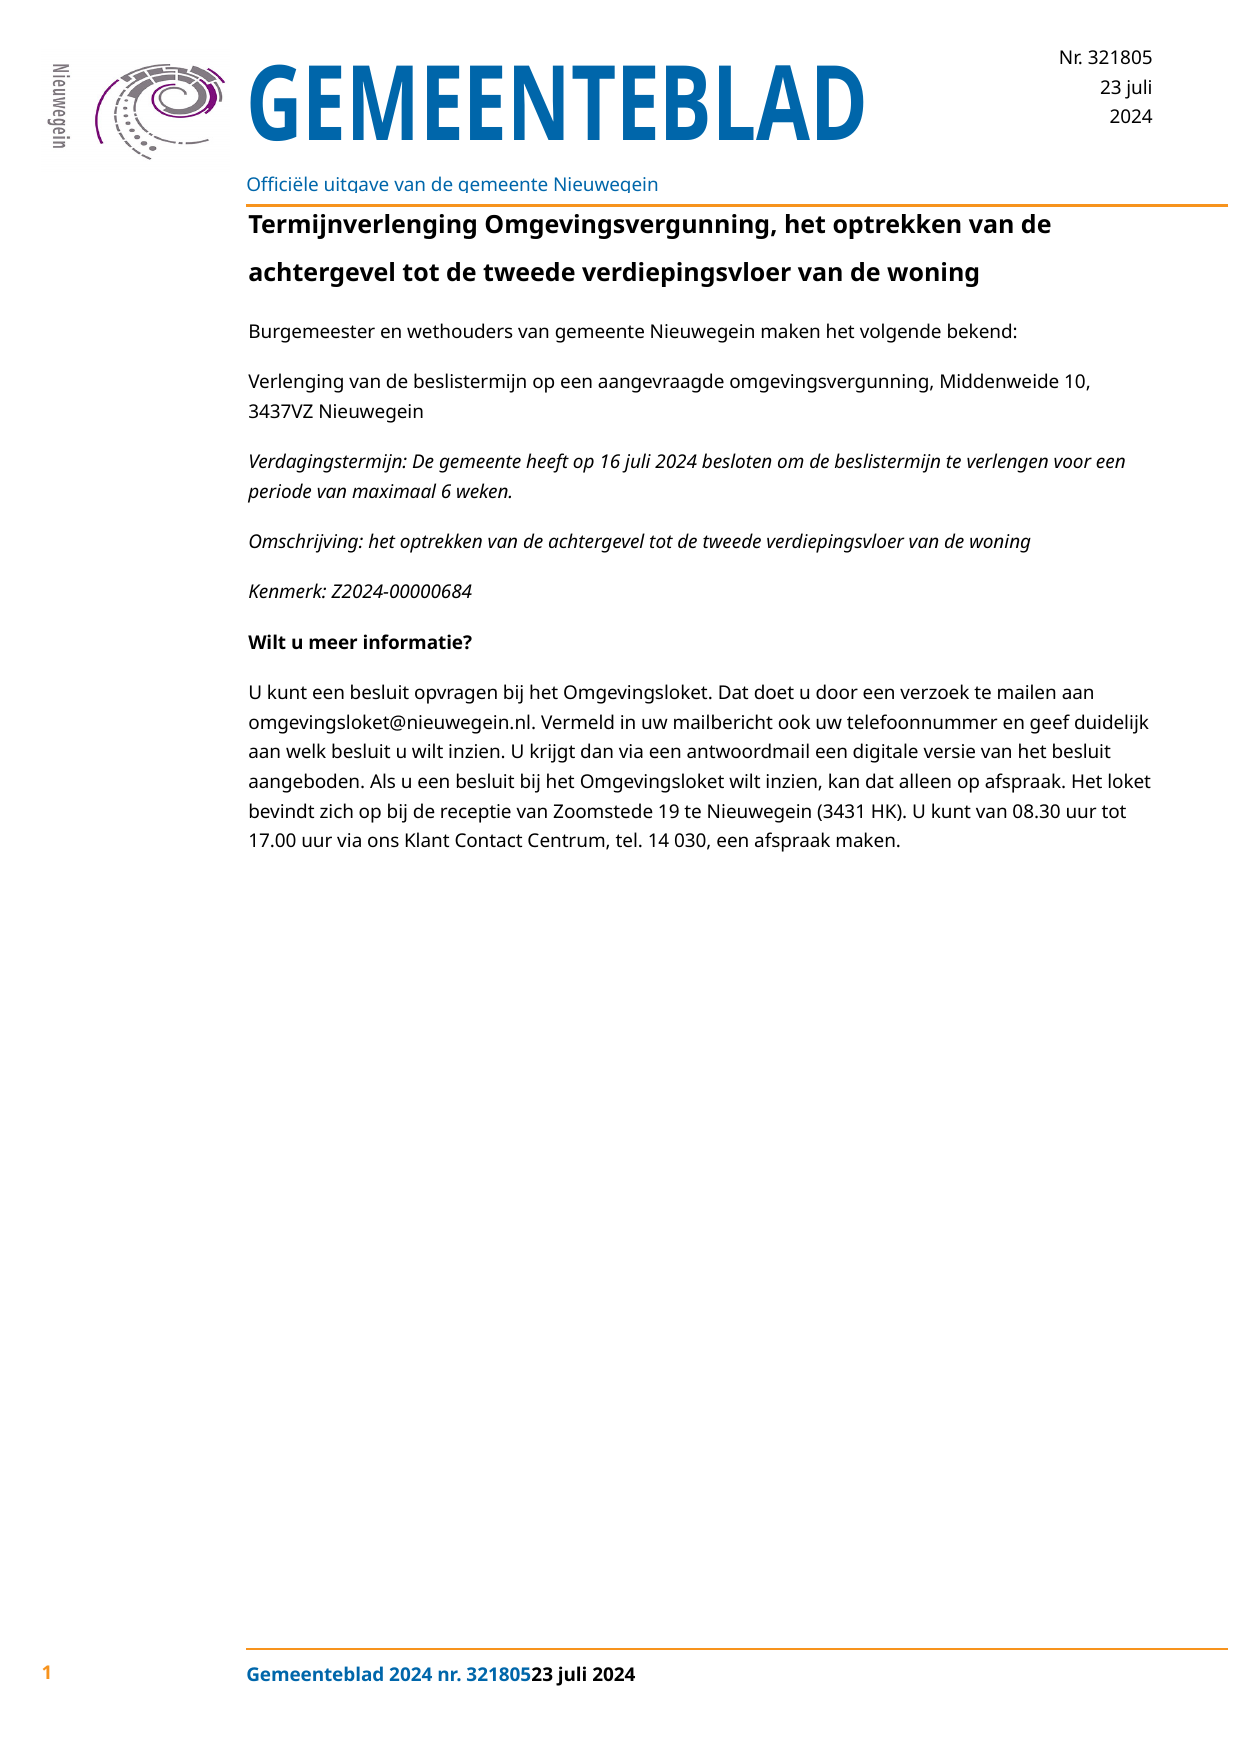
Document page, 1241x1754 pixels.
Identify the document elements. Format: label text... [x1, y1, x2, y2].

text Wilt u meer informatie? [248, 629, 1152, 655]
text Burgemeester en wethouders van gemeente Nieuwegein maken het volgende bekend: [248, 318, 1152, 344]
text Verdagingstermijn: De gemeente heeft op 16 juli 2024 besloten om de beslistermijn te verlengen voor een periode van maximaal 6 weken. [248, 448, 1152, 504]
text U kunt een besluit opvragen bij het Omgevingsloket. Dat doet u door een verzoek te mailen aan omgevingsloket@nieuwegein.nl. Vermeld in uw mailbericht ook uw telefoonnummer en geef duidelijk aan welk besluit u wilt inzien. U krijgt dan via een antwoordmail een digitale versie van het besluit aangeboden. Als u een besluit bij het Omgevingsloket wilt inzien, kan dat alleen op afspraak. Het loket bevindt zich op bij de receptie van Zoomstede 19 te Nieuwegein (3431 HK). U kunt van 08.30 uur tot 17.00 uur via ons Klant Contact Centrum, tel. 14 030, een afspraak maken. [248, 679, 1152, 853]
picture [41, 47, 231, 172]
text Kenmerk: Z2024-00000684 [248, 579, 1152, 604]
text Omschrijving: het optrekken van de achtergevel tot de tweede verdiepingsvloer van de woning [248, 528, 1152, 554]
text Termijnverlenging Omgevingsvergunning, het optrekken van de achtergevel tot de tweede verdiepingsvloer van de woning [248, 207, 1152, 288]
text Verlenging van de beslistermijn op een aangevraagde omgevingsvergunning, Middenweide 10, 3437VZ Nieuwegein [248, 368, 1152, 424]
